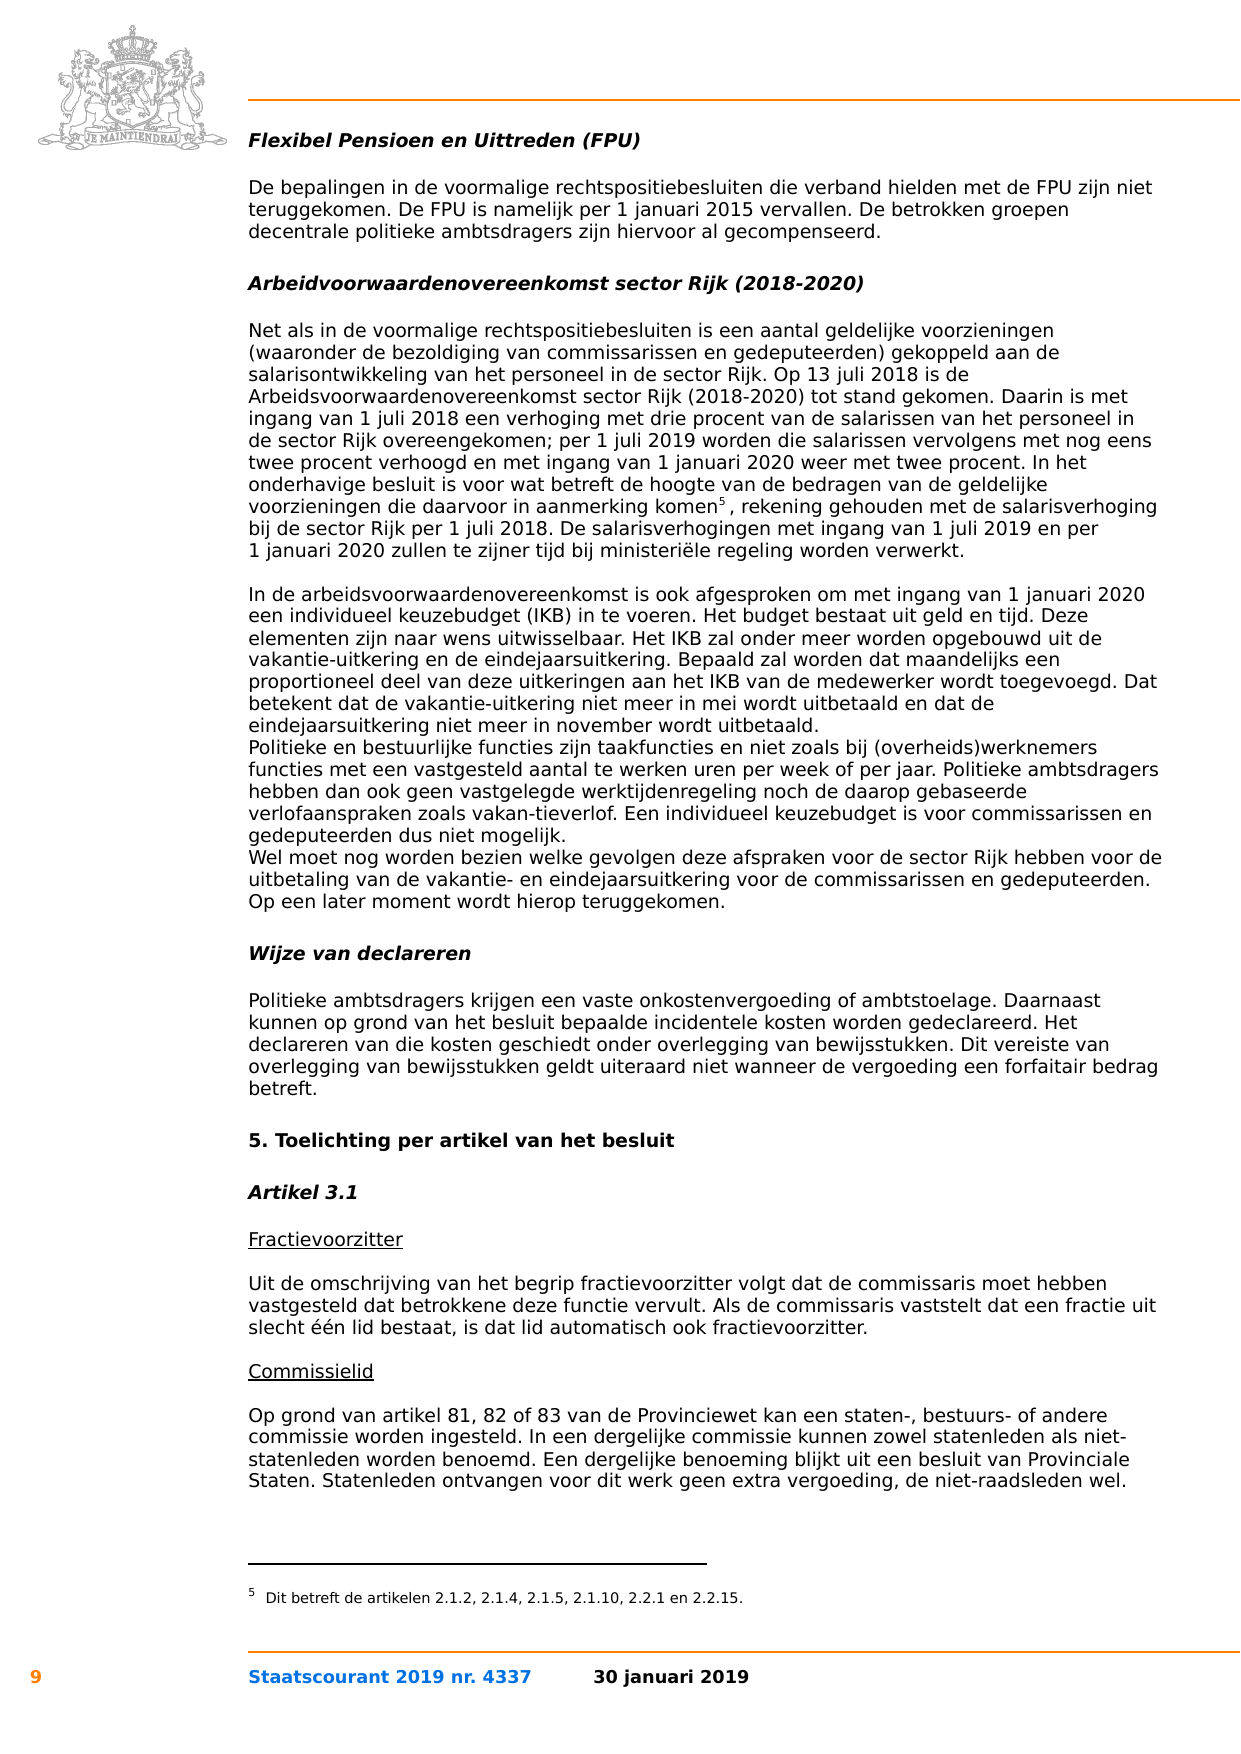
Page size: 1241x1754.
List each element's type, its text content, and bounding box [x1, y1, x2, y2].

subtitle Flexibel Pensioen en Uittreden (FPU) [248, 130, 1163, 152]
text Net als in de voormalige rechtspositiebesluiten is een aantal geldelijke voorzieningen (waaronder de bezoldiging van commissarissen en gedeputeerden) gekoppeld aan de salarisontwikkeling van het personeel in de sector Rijk. Op 13 juli 2018 is de Arbeidsvoorwaardenovereenkomst sector Rijk (2018-2020) tot stand gekomen. Daarin is met ingang van 1 juli 2018 een verhoging met drie procent van de salarissen van het personeel in de sector Rijk overeengekomen; per 1 juli 2019 worden die salarissen vervolgens met nog eens twee procent verhoogd en met ingang van 1 januari 2020 weer met twee procent. In het onderhavige besluit is voor wat betreft de hoogte van de bedragen van de geldelijke voorzieningen die daarvoor in aanmerking komen, rekening gehouden met de salarisverhoging bij de sector Rijk per 1 juli 2018. De salarisverhogingen met ingang van 1 juli 2019 en per 1 januari 2020 zullen te zijner tijd bij ministeriële regeling worden verwerkt. [248, 320, 1163, 562]
text Dit betreft de artikelen 2.1.2, 2.1.4, 2.1.5, 2.1.10, 2.2.1 en 2.2.15. [248, 1586, 1163, 1608]
subtitle Commissielid [248, 1361, 1163, 1383]
text Op grond van artikel 81, 82 of 83 van de Provinciewet kan een staten-, bestuurs- of andere commissie worden ingesteld. In een dergelijke commissie kunnen zowel statenleden als niet-statenleden worden benoemd. Een dergelijke benoeming blijkt uit een besluit van Provinciale Staten. Statenleden ontvangen voor dit werk geen extra vergoeding, de niet-raadsleden wel. [248, 1404, 1163, 1492]
subtitle Artikel 3.1 [248, 1182, 1163, 1204]
subtitle Fractievoorzitter [248, 1229, 1163, 1251]
subtitle Wijze van declareren [248, 943, 1163, 965]
subtitle 5. Toelichting per artikel van het besluit [248, 1130, 1163, 1152]
text Wel moet nog worden bezien welke gevolgen deze afspraken voor de sector Rijk hebben voor de uitbetaling van de vakantie- en eindejaarsuitkering voor de commissarissen en gedeputeerden. Op een later moment wordt hierop teruggekomen. [248, 847, 1163, 913]
picture [38, 25, 227, 150]
text Politieke ambtsdragers krijgen een vaste onkostenvergoeding of ambtstoelage. Daarnaast kunnen op grond van het besluit bepaalde incidentele kosten worden gedeclareerd. Het declareren van die kosten geschiedt onder overlegging van bewijsstukken. Dit vereiste van overlegging van bewijsstukken geldt uiteraard niet wanneer de vergoeding een forfaitair bedrag betreft. [248, 990, 1163, 1100]
text Politieke en bestuurlijke functies zijn taakfuncties en niet zoals bij (overheids)werknemers functies met een vastgesteld aantal te werken uren per week of per jaar. Politieke ambtsdragers hebben dan ook geen vastgelegde werktijdenregeling noch de daarop gebaseerde verlofaanspraken zoals vakan-tieverlof. Een individueel keuzebudget is voor commissarissen en gedeputeerden dus niet mogelijk. [248, 737, 1163, 847]
subtitle Arbeidvoorwaardenovereenkomst sector Rijk (2018-2020) [248, 273, 1163, 295]
text De bepalingen in de voormalige rechtspositiebesluiten die verband hielden met de FPU zijn niet teruggekomen. De FPU is namelijk per 1 januari 2015 vervallen. De betrokken groepen decentrale politieke ambtsdragers zijn hiervoor al gecompenseerd. [248, 177, 1163, 243]
text Uit de omschrijving van het begrip fractievoorzitter volgt dat de commissaris moet hebben vastgesteld dat betrokkene deze functie vervult. Als de commissaris vaststelt dat een fractie uit slecht één lid bestaat, is dat lid automatisch ook fractievoorzitter. [248, 1273, 1163, 1339]
text In de arbeidsvoorwaardenovereenkomst is ook afgesproken om met ingang van 1 januari 2020 een individueel keuzebudget (IKB) in te voeren. Het budget bestaat uit geld en tijd. Deze elementen zijn naar wens uitwisselbaar. Het IKB zal onder meer worden opgebouwd uit de vakantie-uitkering en de eindejaarsuitkering. Bepaald zal worden dat maandelijks een proportioneel deel van deze uitkeringen aan het IKB van de medewerker wordt toegevoegd. Dat betekent dat de vakantie-uitkering niet meer in mei wordt uitbetaald en dat de eindejaarsuitkering niet meer in november wordt uitbetaald. [248, 583, 1163, 737]
